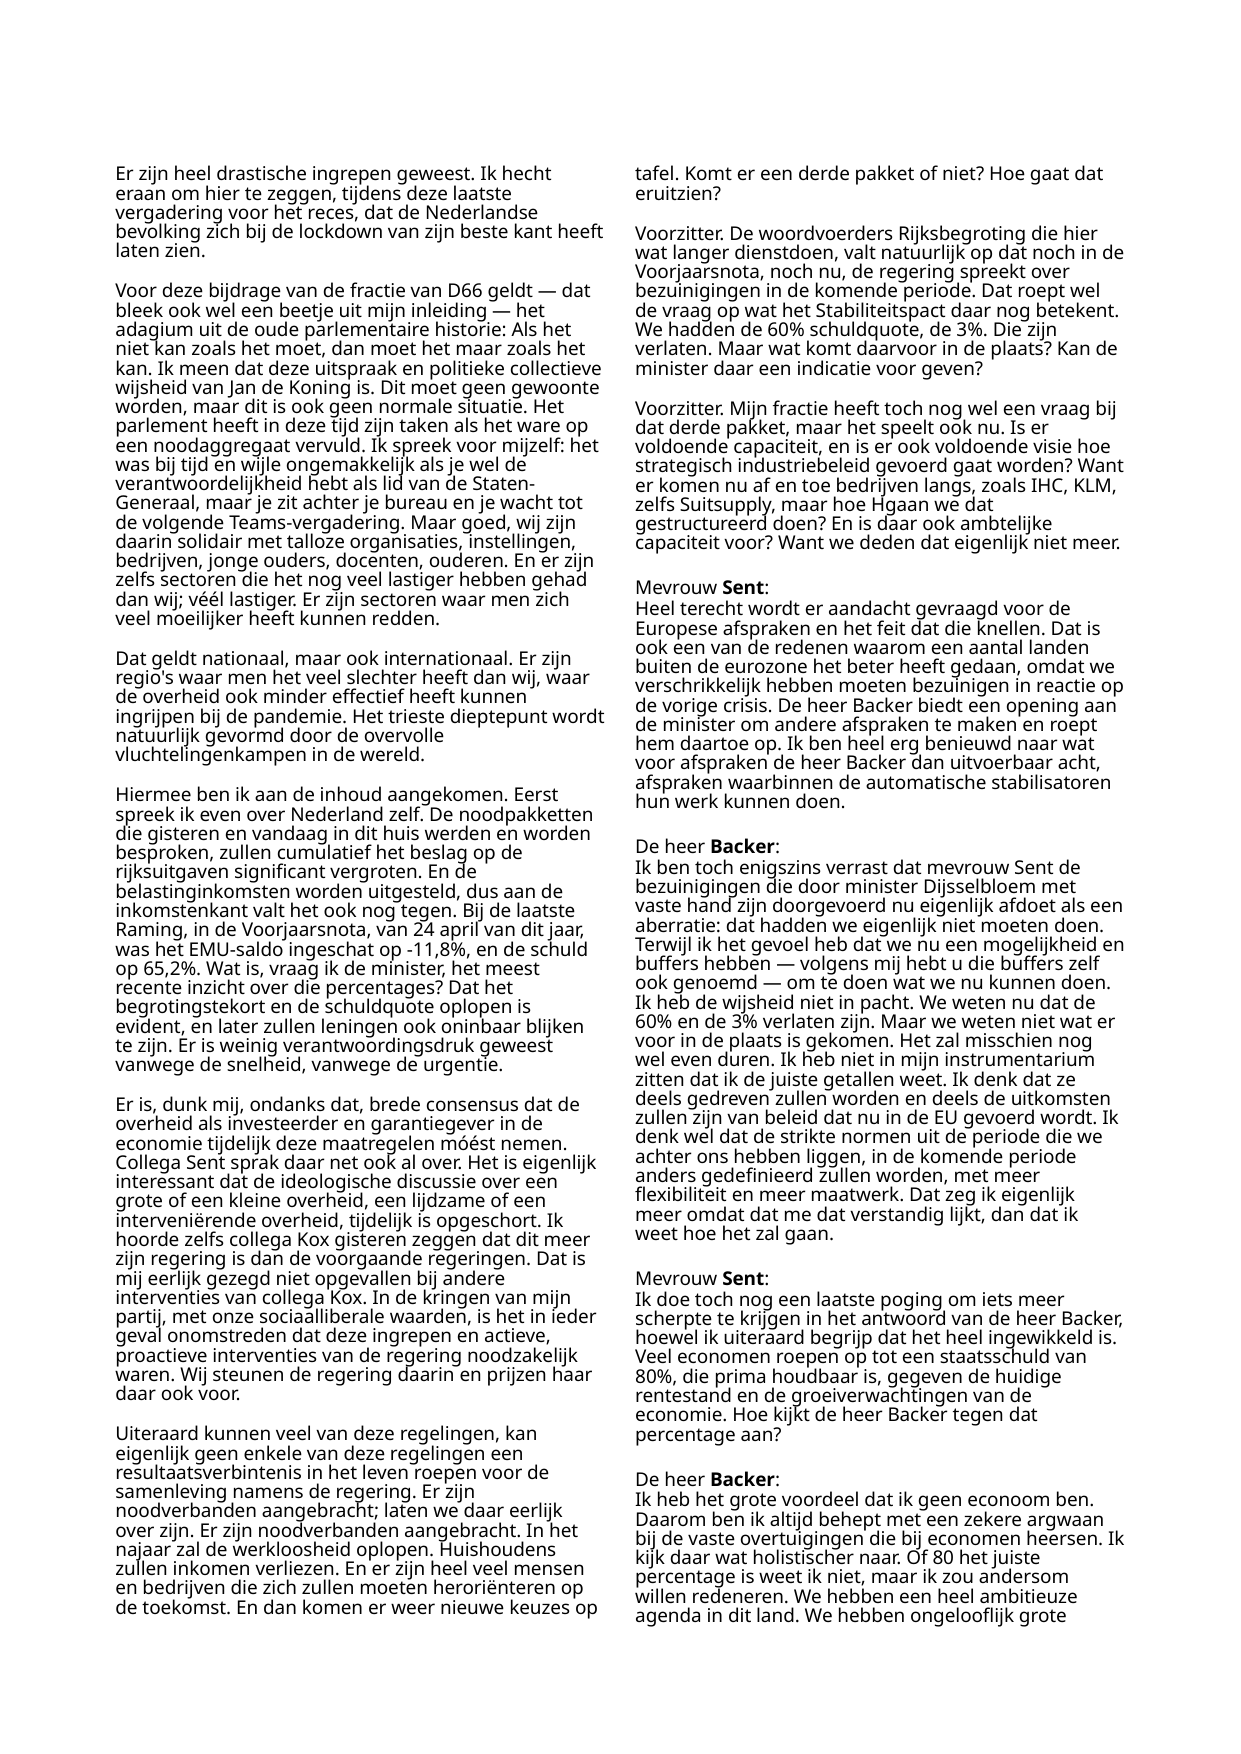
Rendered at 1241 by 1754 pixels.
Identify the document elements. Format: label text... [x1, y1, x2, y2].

text Dat geldt nationaal, maar ook internationaal. Er zijn regio's waar men het veel slechter heeft dan wij, waar de overheid ook minder effectief heeft kunnen ingrijpen bij de pandemie. Het trieste dieptepunt wordt natuurlijk gevormd door de overvolle vluchtelingenkampen in de wereld. [115, 650, 605, 766]
text De heer Backer: [635, 833, 1125, 859]
text Heel terecht wordt er aandacht gevraagd voor de Europese afspraken en het feit dat die knellen. Dat is ook een van de redenen waarom een aantal landen buiten de eurozone het beter heeft gedaan, omdat we verschrikkelijk hebben moeten bezuinigen in reactie op de vorige crisis. De heer Backer biedt een opening aan de minister om andere afspraken te maken en roept hem daartoe op. Ik ben heel erg benieuwd naar wat voor afspraken de heer Backer dan uitvoerbaar acht, afspraken waarbinnen de automatische stabilisatoren hun werk kunnen doen. [635, 600, 1125, 812]
text Mevrouw Sent: [635, 1265, 1125, 1291]
text Voorzitter. De woordvoerders Rijksbegroting die hier wat langer dienstdoen, valt natuurlijk op dat noch in de Voorjaarsnota, noch nu, de regering spreekt over bezuinigingen in de komende periode. Dat roept wel de vraag op wat het Stabiliteitspact daar nog betekent. We hadden de 60% schuldquote, de 3%. Die zijn verlaten. Maar wat komt daarvoor in de plaats? Kan de minister daar een indicatie voor geven? [635, 224, 1125, 379]
text Mevrouw Sent: [635, 574, 1125, 600]
text Ik heb het grote voordeel dat ik geen econoom ben. Daarom ben ik altijd behept met een zekere argwaan bij de vaste overtuigingen die bij economen heersen. Ik kijk daar wat holistischer naar. Of 80 het juiste percentage is weet ik niet, maar ik zou andersom willen redeneren. We hebben een heel ambitieuze agenda in dit land. We hebben ongelooflijk grote [635, 1491, 1125, 1626]
text Er is, dunk mij, ondanks dat, brede consensus dat de overheid als investeerder en garantiegever in de economie tijdelijk deze maatregelen móést nemen. Collega Sent sprak daar net ook al over. Het is eigenlijk interessant dat de ideologische discussie over een grote of een kleine overheid, een lijdzame of een interveniërende overheid, tijdelijk is opgeschort. Ik hoorde zelfs collega Kox gisteren zeggen dat dit meer zijn regering is dan de voorgaande regeringen. Dat is mij eerlijk gezegd niet opgevallen bij andere interventies van collega Kox. In de kringen van mijn partij, met onze sociaalliberale waarden, is het in ieder geval onomstreden dat deze ingrepen en actieve, proactieve interventies van de regering noodzakelijk waren. Wij steunen de regering daarin en prijzen haar daar ook voor. [115, 1096, 605, 1404]
text Hiermee ben ik aan de inhoud aangekomen. Eerst spreek ik even over Nederland zelf. De noodpakketten die gisteren en vandaag in dit huis werden en worden besproken, zullen cumulatief het beslag op de rijksuitgaven significant vergroten. En de belastinginkomsten worden uitgesteld, dus aan de inkomstenkant valt het ook nog tegen. Bij de laatste Raming, in de Voorjaarsnota, van 24 april van dit jaar, was het EMU-saldo ingeschat op -11,8%, en de schuld op 65,2%. Wat is, vraag ik de minister, het meest recente inzicht over die percentages? Dat het begrotingstekort en de schuldquote oplopen is evident, en later zullen leningen ook oninbaar blijken te zijn. Er is weinig verantwoordingsdruk geweest vanwege de snelheid, vanwege de urgentie. [115, 786, 605, 1075]
text Ik doe toch nog een laatste poging om iets meer scherpte te krijgen in het antwoord van de heer Backer, hoewel ik uiteraard begrijp dat het heel ingewikkeld is. Veel economen roepen op tot een staatsschuld van 80%, die prima houdbaar is, gegeven de huidige rentestand en de groeiverwachtingen van de economie. Hoe kijkt de heer Backer tegen dat percentage aan? [635, 1291, 1125, 1445]
text Er zijn heel drastische ingrepen geweest. Ik hecht eraan om hier te zeggen, tijdens deze laatste vergadering voor het reces, dat de Nederlandse bevolking zich bij de lockdown van zijn beste kant heeft laten zien. [115, 165, 605, 262]
text Uiteraard kunnen veel van deze regelingen, kan eigenlijk geen enkele van deze regelingen een resultaatsverbintenis in het leven roepen voor de samenleving namens de regering. Er zijn noodverbanden aangebracht; laten we daar eerlijk over zijn. Er zijn noodverbanden aangebracht. In het najaar zal de werkloosheid oplopen. Huishoudens zullen inkomen verliezen. En er zijn heel veel mensen en bedrijven die zich zullen moeten heroriënteren op de toekomst. En dan komen er weer nieuwe keuzes op [115, 1425, 605, 1618]
text Voor deze bijdrage van de fractie van D66 geldt — dat bleek ook wel een beetje uit mijn inleiding — het adagium uit de oude parlementaire historie: Als het niet kan zoals het moet, dan moet het maar zoals het kan. Ik meen dat deze uitspraak en politieke collectieve wijsheid van Jan de Koning is. Dit moet geen gewoonte worden, maar dit is ook geen normale situatie. Het parlement heeft in deze tijd zijn taken als het ware op een noodaggregaat vervuld. Ik spreek voor mijzelf: het was bij tijd en wijle ongemakkelijk als je wel de verantwoordelijkheid hebt als lid van de Staten-Generaal, maar je zit achter je bureau en je wacht tot de volgende Teams-vergadering. Maar goed, wij zijn daarin solidair met talloze organisaties, instellingen, bedrijven, jonge ouders, docenten, ouderen. En er zijn zelfs sectoren die het nog veel lastiger hebben gehad dan wij; véél lastiger. Er zijn sectoren waar men zich veel moeilijker heeft kunnen redden. [115, 282, 605, 629]
text tafel. Komt er een derde pakket of niet? Hoe gaat dat eruitzien? [635, 165, 1125, 204]
text De heer Backer: [635, 1466, 1125, 1491]
text Ik ben toch enigszins verrast dat mevrouw Sent de bezuinigingen die door minister Dijsselbloem met vaste hand zijn doorgevoerd nu eigenlijk afdoet als een aberratie: dat hadden we eigenlijk niet moeten doen. Terwijl ik het gevoel heb dat we nu een mogelijkheid en buffers hebben — volgens mij hebt u die buffers zelf ook genoemd — om te doen wat we nu kunnen doen. Ik heb de wijsheid niet in pacht. We weten nu dat de 60% en de 3% verlaten zijn. Maar we weten niet wat er voor in de plaats is gekomen. Het zal misschien nog wel even duren. Ik heb niet in mijn instrumentarium zitten dat ik de juiste getallen weet. Ik denk dat ze deels gedreven zullen worden en deels de uitkomsten zullen zijn van beleid dat nu in de EU gevoerd wordt. Ik denk wel dat de strikte normen uit de periode die we achter ons hebben liggen, in de komende periode anders gedefinieerd zullen worden, met meer flexibiliteit en meer maatwerk. Dat zeg ik eigenlijk meer omdat dat me dat verstandig lijkt, dan dat ik weet hoe het zal gaan. [635, 859, 1125, 1244]
text Voorzitter. Mijn fractie heeft toch nog wel een vraag bij dat derde pakket, maar het speelt ook nu. Is er voldoende capaciteit, en is er ook voldoende visie hoe strategisch industriebeleid gevoerd gaat worden? Want er komen nu af en toe bedrijven langs, zoals IHC, KLM, zelfs Suitsupply, maar hoe Hgaan we dat gestructureerd doen? En is daar ook ambtelijke capaciteit voor? Want we deden dat eigenlijk niet meer. [635, 399, 1125, 554]
